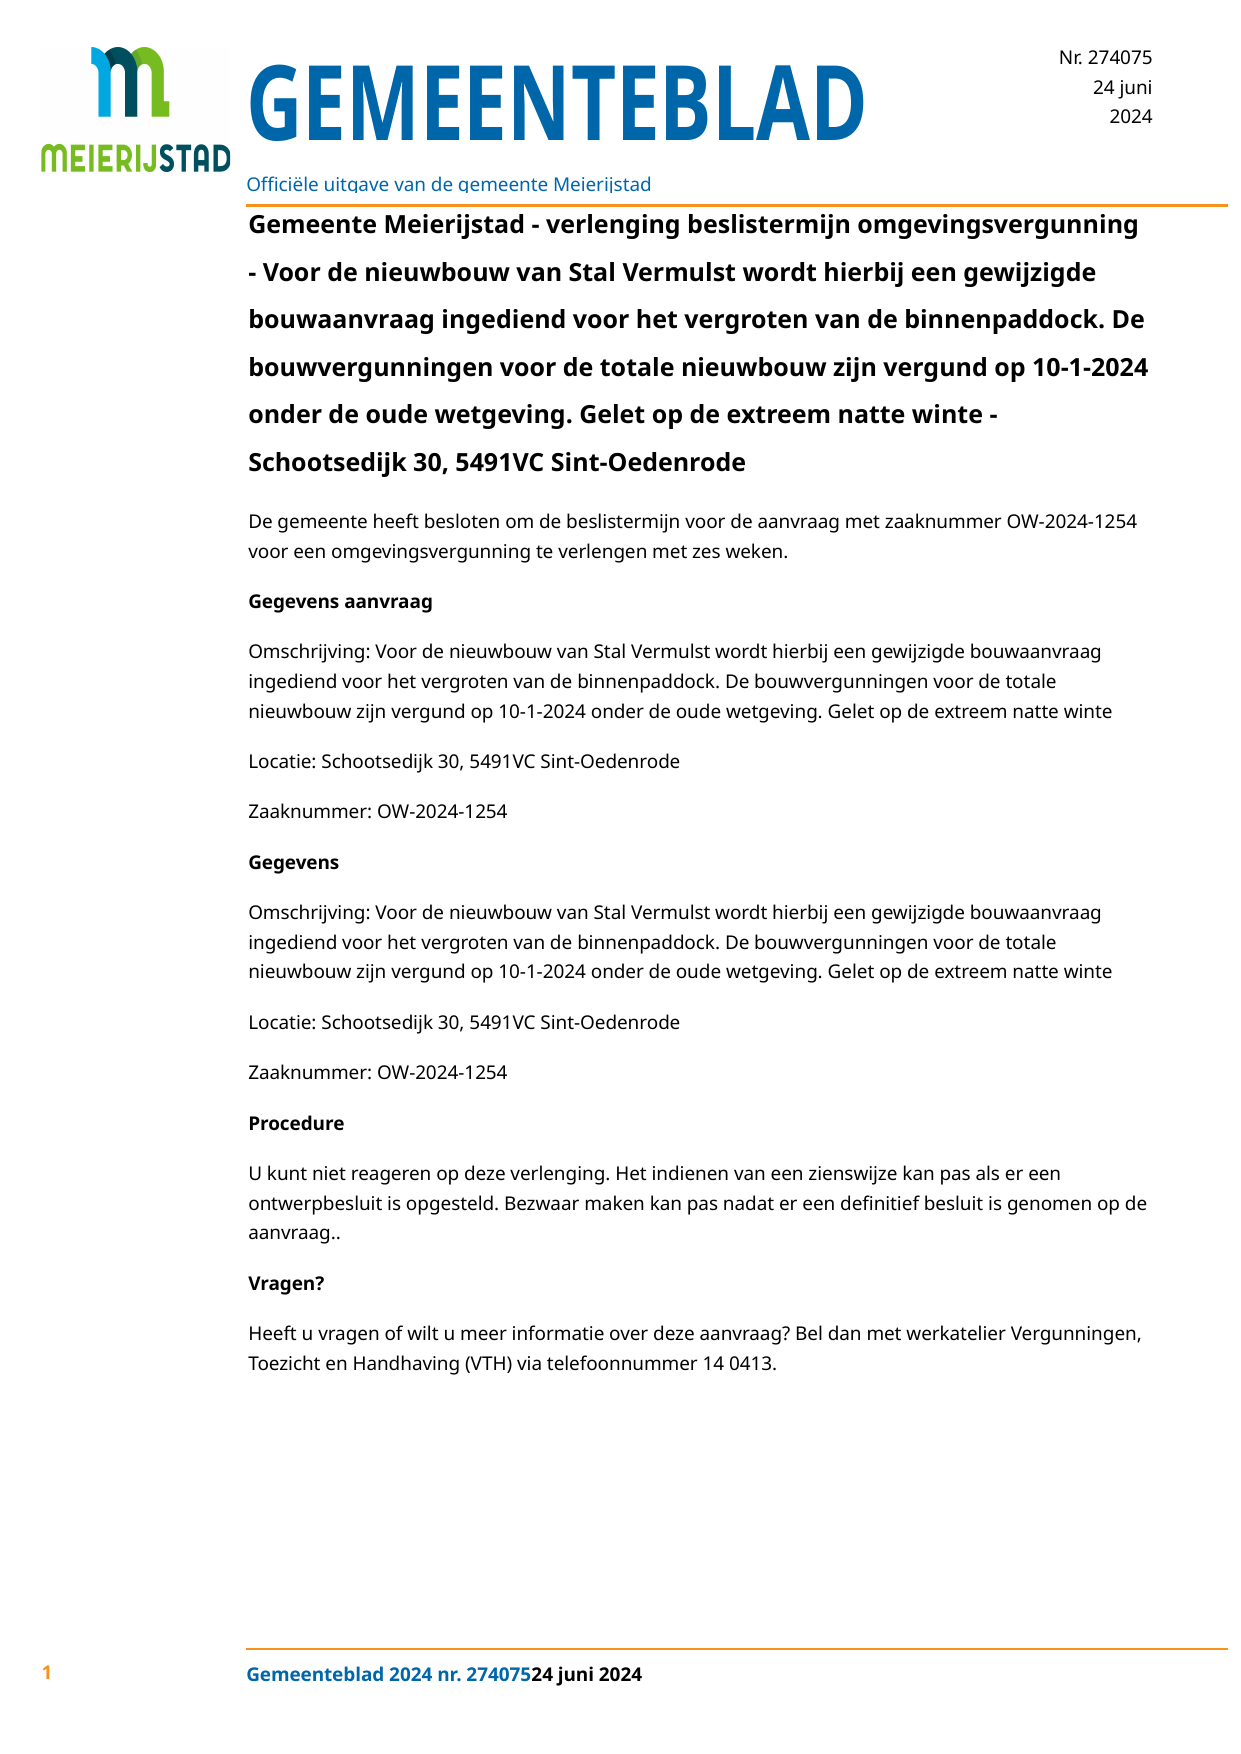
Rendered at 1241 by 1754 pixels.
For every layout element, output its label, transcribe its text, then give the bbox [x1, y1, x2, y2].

text Gegevens aanvraag [248, 588, 1152, 614]
text Locatie: Schootsedijk 30, 5491VC Sint-Oedenrode [248, 1009, 1152, 1035]
text Zaaknummer: OW-2024-1254 [248, 799, 1152, 824]
picture [41, 47, 231, 172]
text Omschrijving: Voor de nieuwbouw van Stal Vermulst wordt hierbij een gewijzigde bouwaanvraag ingediend voor het vergroten van de binnenpaddock. De bouwvergunningen voor de totale nieuwbouw zijn vergund op 10-1-2024 onder de oude wetgeving. Gelet op de extreem natte winte [248, 899, 1152, 984]
text De gemeente heeft besloten om de beslistermijn voor de aanvraag met zaaknummer OW-2024-1254 voor een omgevingsvergunning te verlengen met zes weken. [248, 508, 1152, 564]
text Omschrijving: Voor de nieuwbouw van Stal Vermulst wordt hierbij een gewijzigde bouwaanvraag ingediend voor het vergroten van de binnenpaddock. De bouwvergunningen voor de totale nieuwbouw zijn vergund op 10-1-2024 onder de oude wetgeving. Gelet op de extreem natte winte [248, 639, 1152, 724]
text Vragen? [248, 1270, 1152, 1296]
text Gemeente Meierijstad - verlenging beslistermijn omgevingsvergunning - Voor de nieuwbouw van Stal Vermulst wordt hierbij een gewijzigde bouwaanvraag ingediend voor het vergroten van de binnenpaddock. De bouwvergunningen voor de totale nieuwbouw zijn vergund op 10-1-2024 onder de oude wetgeving. Gelet op de extreem natte winte - Schootsedijk 30, 5491VC Sint-Oedenrode [248, 207, 1152, 479]
text Gegevens [248, 849, 1152, 875]
text Heeft u vragen of wilt u meer informatie over deze aanvraag? Bel dan met werkatelier Vergunningen, Toezicht en Handhaving (VTH) via telefoonnummer 14 0413. [248, 1320, 1152, 1376]
text U kunt niet reageren op deze verlenging. Het indienen van een zienswijze kan pas als er een ontwerpbesluit is opgesteld. Bezwaar maken kan pas nadat er een definitief besluit is genomen op de aanvraag.. [248, 1160, 1152, 1245]
text Procedure [248, 1110, 1152, 1136]
text Zaaknummer: OW-2024-1254 [248, 1059, 1152, 1085]
text Locatie: Schootsedijk 30, 5491VC Sint-Oedenrode [248, 748, 1152, 774]
